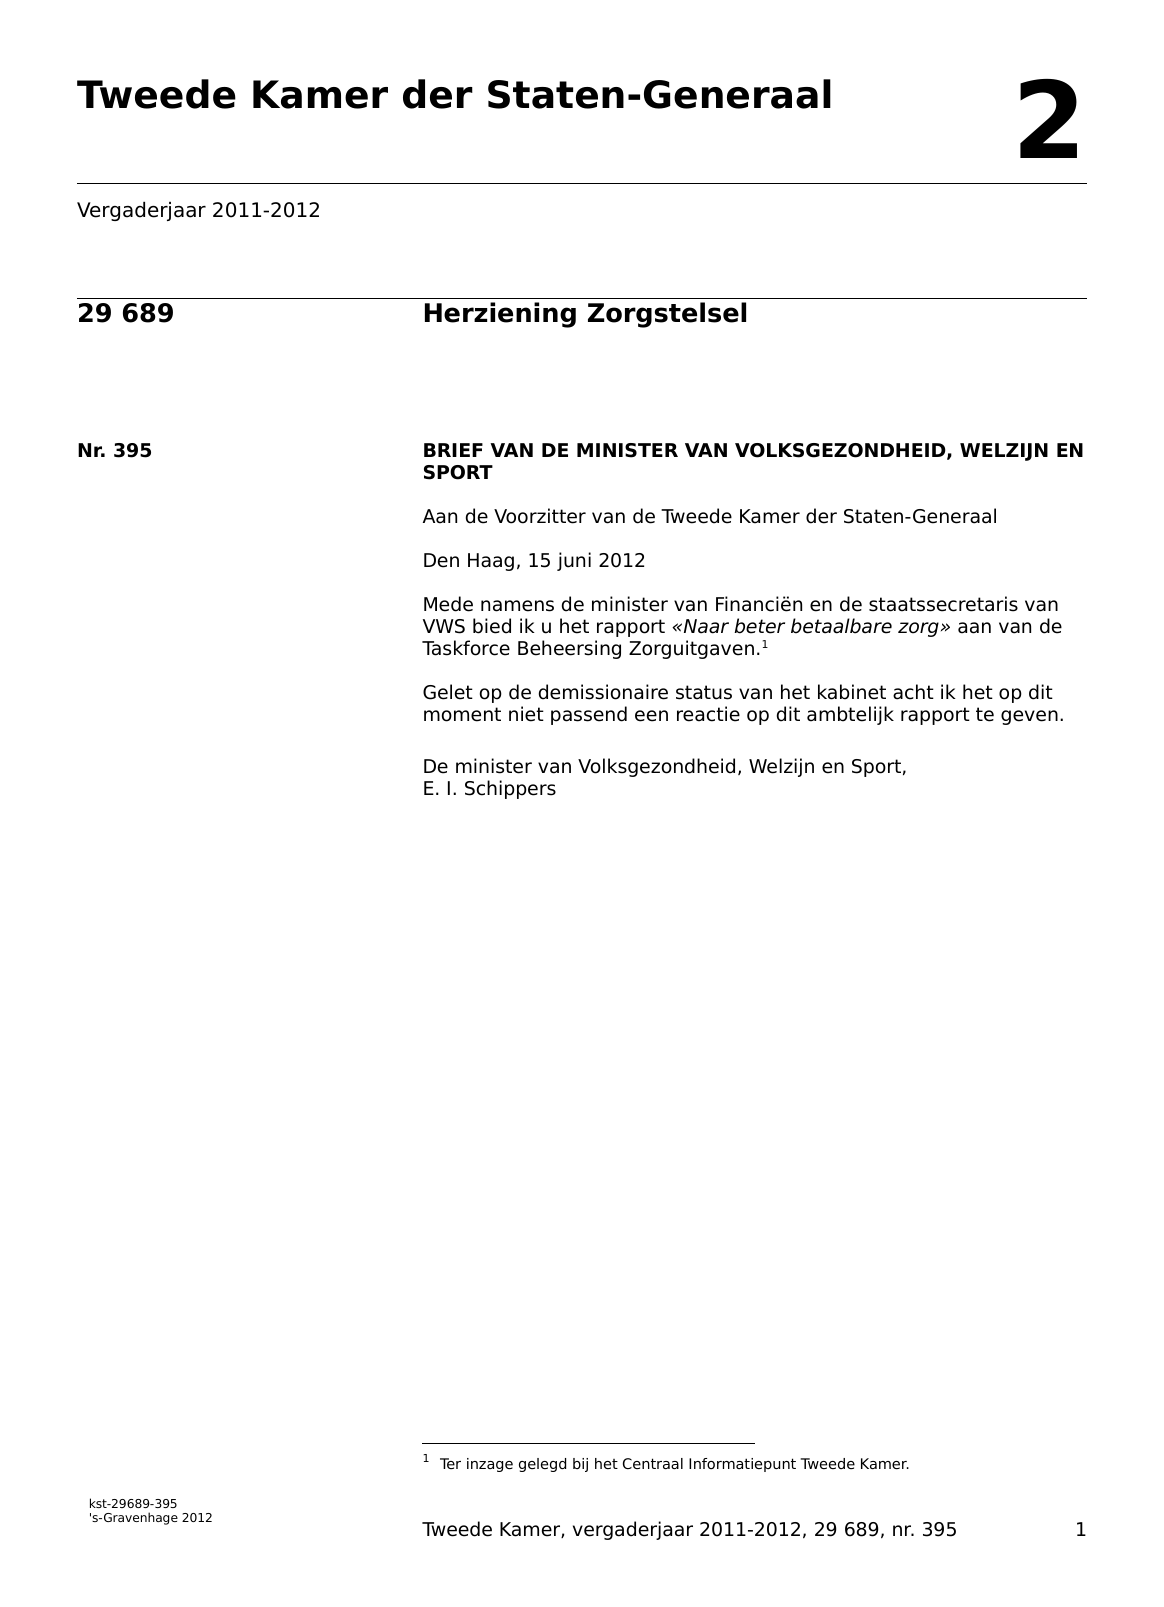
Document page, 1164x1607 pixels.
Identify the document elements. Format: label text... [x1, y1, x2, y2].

text Mede namens de minister van Financiën en de staatssecretaris van VWS bied ik u het rapport «Naar beter betaalbare zorg» aan van de Taskforce Beheersing Zorguitgaven. [422, 594, 1087, 660]
text Den Haag, 15 juni 2012 [422, 550, 1087, 572]
text Ter inzage gelegd bij het Centraal Informatiepunt Tweede Kamer. [422, 1452, 1087, 1474]
table_header 2 [886, 59, 1087, 183]
text De minister van Volksgezondheid, Welzijn en Sport, E. I. Schippers [422, 756, 1087, 800]
text kst-29689-395 [88, 1497, 323, 1511]
subtitle Nr. 395 BRIEF VAN DE MINISTER VAN VOLKSGEZONDHEID, WELZIJN EN SPORT [77, 440, 1087, 484]
text Aan de Voorzitter van de Tweede Kamer der Staten-Generaal [422, 506, 1087, 528]
table_header Tweede Kamer der Staten-Generaal [77, 59, 886, 183]
text 's-Gravenhage 2012 [88, 1511, 323, 1525]
subtitle 29 689 Herziening Zorgstelsel [77, 299, 1087, 329]
table_cell Vergaderjaar 2011-2012 [77, 184, 1087, 298]
text Gelet op de demissionaire status van het kabinet acht ik het op dit moment niet passend een reactie op dit ambtelijk rapport te geven. [422, 682, 1087, 726]
